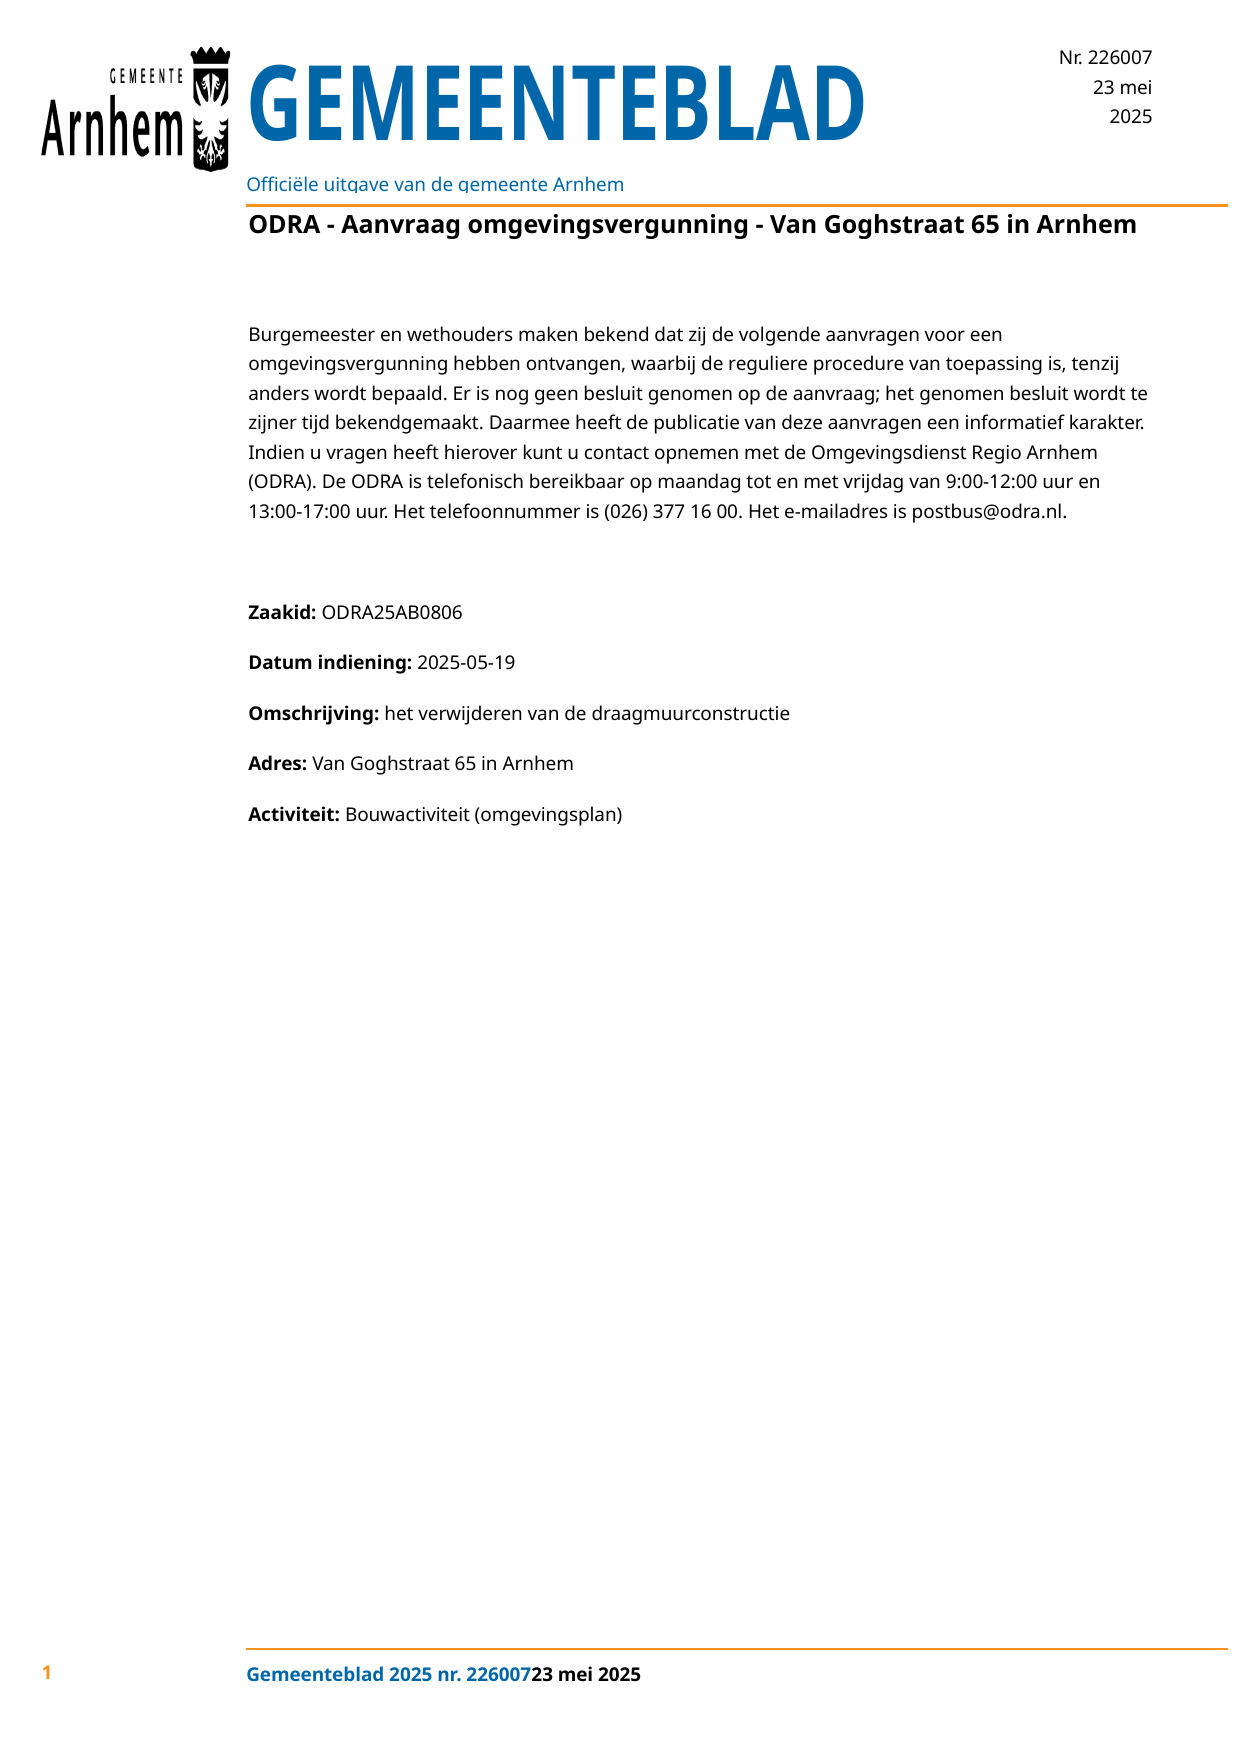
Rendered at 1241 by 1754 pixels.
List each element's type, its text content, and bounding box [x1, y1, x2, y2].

text ODRA - Aanvraag omgevingsvergunning - Van Goghstraat 65 in Arnhem [248, 207, 1152, 241]
text Adres: Van Goghstraat 65 in Arnhem [248, 750, 1152, 776]
text Zaakid: ODRA25AB0806 [248, 599, 1152, 625]
text Activiteit: Bouwactiviteit (omgevingsplan) [248, 801, 1152, 826]
text Omschrijving: het verwijderen van de draagmuurconstructie [248, 700, 1152, 726]
picture [41, 47, 231, 172]
text Datum indiening: 2025-05-19 [248, 649, 1152, 675]
text Burgemeester en wethouders maken bekend dat zij de volgende aanvragen voor een omgevingsvergunning hebben ontvangen, waarbij de reguliere procedure van toepassing is, tenzij anders wordt bepaald. Er is nog geen besluit genomen op de aanvraag; het genomen besluit wordt te zijner tijd bekendgemaakt. Daarmee heeft de publicatie van deze aanvragen een informatief karakter. Indien u vragen heeft hierover kunt u contact opnemen met de Omgevingsdienst Regio Arnhem (ODRA). De ODRA is telefonisch bereikbaar op maandag tot en met vrijdag van 9:00-12:00 uur en 13:00-17:00 uur. Het telefoonnummer is (026) 377 16 00. Het e-mailadres is postbus@odra.nl. [248, 321, 1152, 524]
